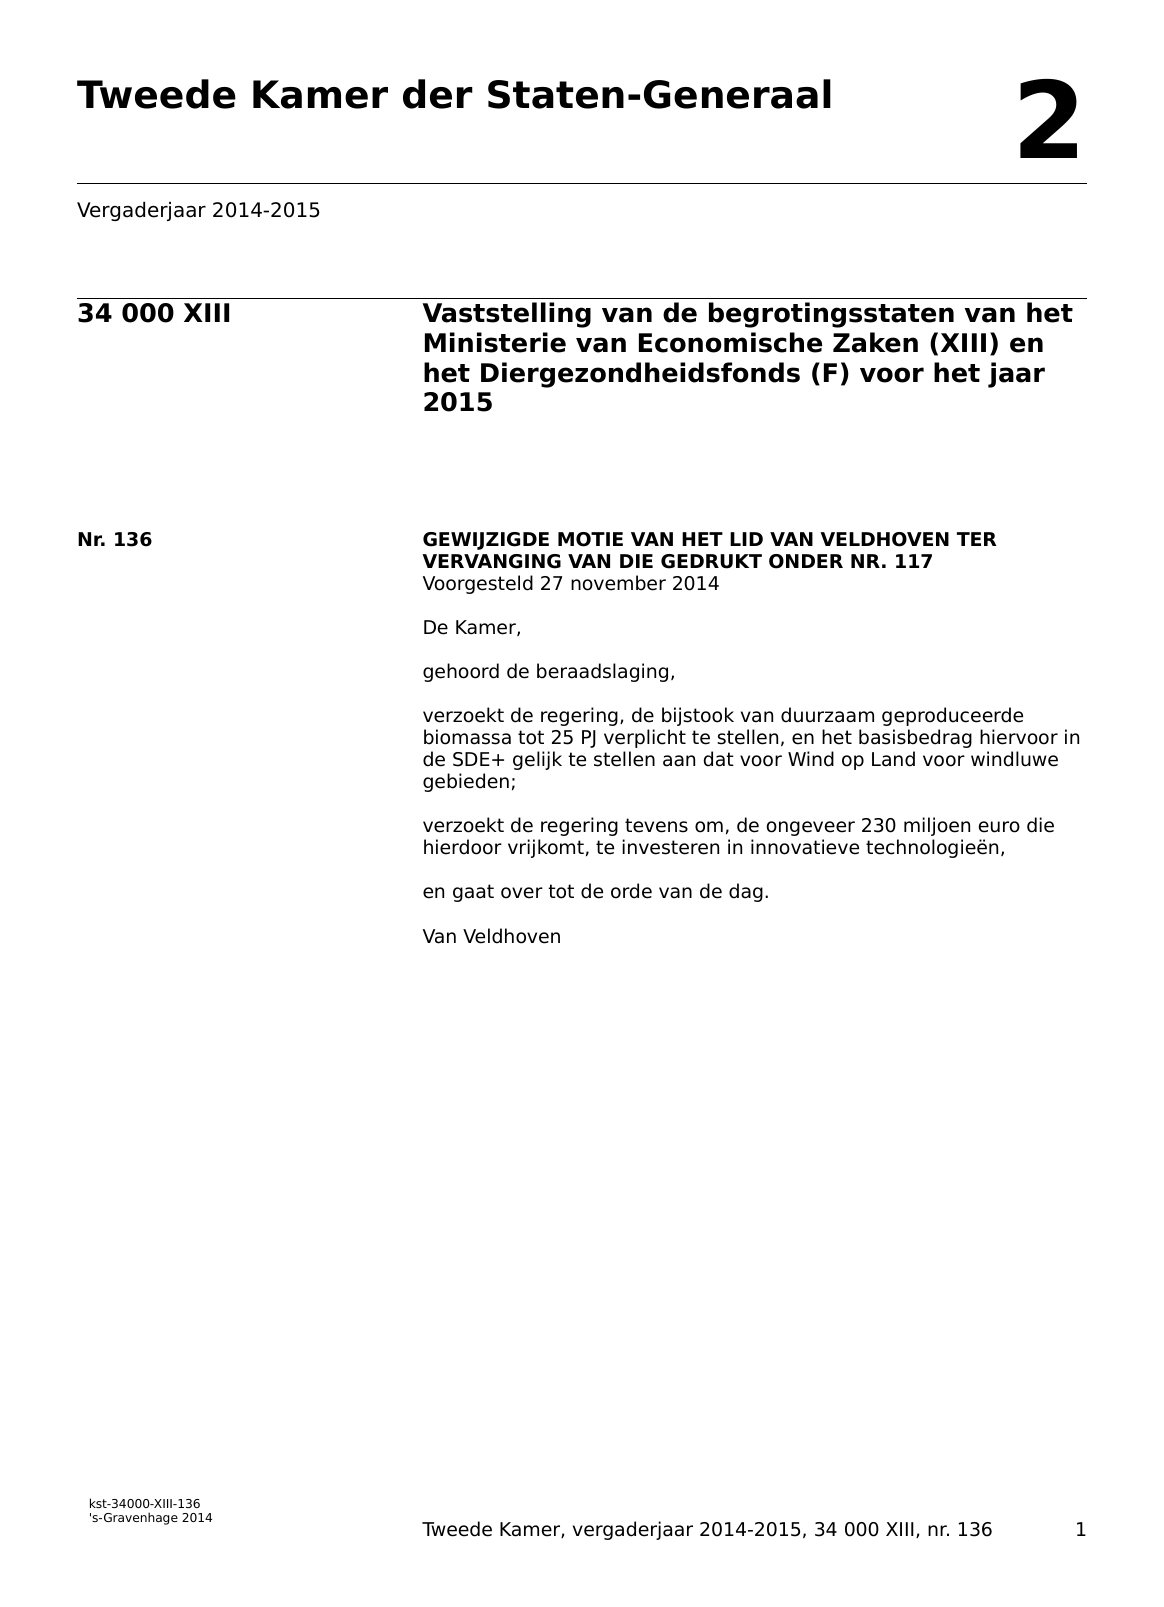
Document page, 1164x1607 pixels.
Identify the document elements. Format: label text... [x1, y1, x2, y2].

table_cell Vergaderjaar 2014-2015 [77, 184, 1087, 298]
text De Kamer, [422, 617, 1087, 639]
text Van Veldhoven [422, 926, 1087, 948]
table_header 2 [886, 59, 1087, 183]
text Voorgesteld 27 november 2014 [422, 573, 1087, 595]
table_header Tweede Kamer der Staten-Generaal [77, 59, 886, 183]
text verzoekt de regering, de bijstook van duurzaam geproduceerde biomassa tot 25 PJ verplicht te stellen, en het basisbedrag hiervoor in de SDE+ gelijk te stellen aan dat voor Wind op Land voor windluwe gebieden; [422, 705, 1087, 793]
text verzoekt de regering tevens om, de ongeveer 230 miljoen euro die hierdoor vrijkomt, te investeren in innovatieve technologieën, [422, 815, 1087, 859]
text gehoord de beraadslaging, [422, 661, 1087, 683]
text 's-Gravenhage 2014 [88, 1511, 323, 1525]
subtitle Nr. 136 GEWIJZIGDE MOTIE VAN HET LID VAN VELDHOVEN TER VERVANGING VAN DIE GEDRUKT ONDER NR. 117 [77, 529, 1087, 573]
text kst-34000-XIII-136 [88, 1497, 323, 1511]
subtitle 34 000 XIII Vaststelling van de begrotingsstaten van het Ministerie van Economische Zaken (XIII) en het Diergezondheidsfonds (F) voor het jaar 2015 [77, 299, 1087, 418]
text en gaat over tot de orde van de dag. [422, 881, 1087, 903]
